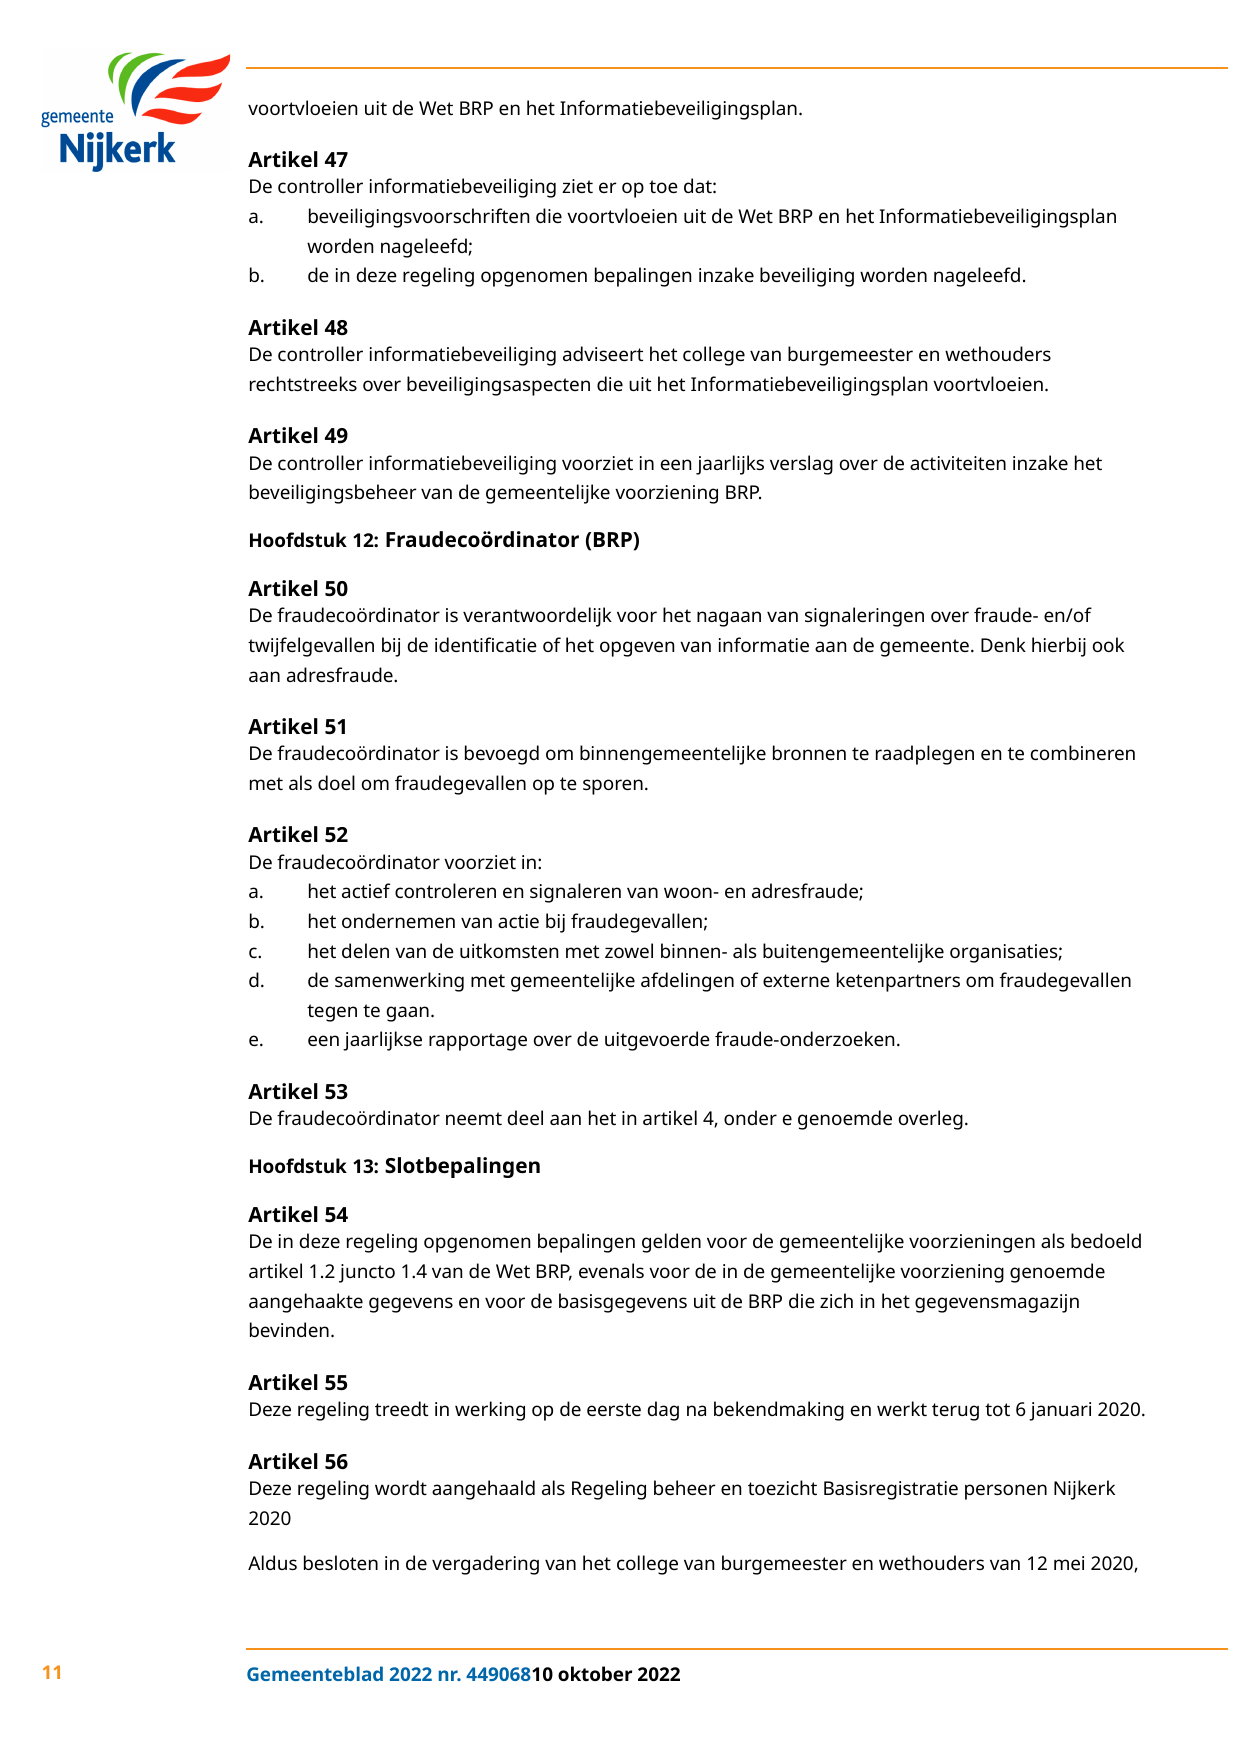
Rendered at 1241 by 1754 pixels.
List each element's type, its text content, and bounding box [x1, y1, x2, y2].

text Deze regeling treedt in werking op de eerste dag na bekendmaking en werkt terug tot 6 januari 2020. [248, 1396, 1152, 1422]
text Artikel 51 [248, 712, 1152, 741]
text Artikel 47 [248, 145, 1152, 174]
text Artikel 50 [248, 574, 1152, 603]
text Aldus besloten in de vergadering van het college van burgemeester en wethouders van 12 mei 2020, [248, 1550, 1152, 1576]
list de in deze regeling opgenomen bepalingen inzake beveiliging worden nageleefd. [248, 262, 1152, 288]
picture [41, 47, 231, 172]
text Artikel 54 [248, 1200, 1152, 1229]
list de samenwerking met gemeentelijke afdelingen of externe ketenpartners om fraudegevallen tegen te gaan. [248, 967, 1152, 1023]
text De controller informatiebeveiliging ziet er op toe dat: [248, 174, 1152, 199]
list het actief controleren en signaleren van woon- en adresfraude; [248, 879, 1152, 904]
text De fraudecoördinator voorziet in: [248, 849, 1152, 875]
list een jaarlijkse rapportage over de uitgevoerde fraude-onderzoeken. [248, 1027, 1152, 1052]
text voortvloeien uit de Wet BRP en het Informatiebeveiligingsplan. [248, 95, 1152, 121]
text De fraudecoördinator is verantwoordelijk voor het nagaan van signaleringen over fraude- en/of twijfelgevallen bij de identificatie of het opgeven van informatie aan de gemeente. Denk hierbij ook aan adresfraude. [248, 603, 1152, 687]
list het delen van de uitkomsten met zowel binnen- als buitengemeentelijke organisaties; [248, 938, 1152, 963]
text Deze regeling wordt aangehaald als Regeling beheer en toezicht Basisregistratie personen Nijkerk 2020 [248, 1475, 1152, 1531]
text Artikel 53 [248, 1077, 1152, 1105]
text De fraudecoördinator neemt deel aan het in artikel 4, onder e genoemde overleg. [248, 1105, 1152, 1131]
text De controller informatiebeveiliging adviseert het college van burgemeester en wethouders rechtstreeks over beveiligingsaspecten die uit het Informatiebeveiligingsplan voortvloeien. [248, 341, 1152, 397]
list het ondernemen van actie bij fraudegevallen; [248, 908, 1152, 934]
text Artikel 48 [248, 313, 1152, 341]
text Artikel 49 [248, 421, 1152, 450]
list beveiligingsvoorschriften die voortvloeien uit de Wet BRP en het Informatiebeveiligingsplan worden nageleefd; [248, 203, 1152, 258]
text Hoofdstuk 12: Fraudecoördinator (BRP) [248, 525, 1152, 553]
text Hoofdstuk 13: Slotbepalingen [248, 1151, 1152, 1179]
text De in deze regeling opgenomen bepalingen gelden voor de gemeentelijke voorzieningen als bedoeld artikel 1.2 juncto 1.4 van de Wet BRP, evenals voor de in de gemeentelijke voorziening genoemde aangehaakte gegevens en voor de basisgegevens uit de BRP die zich in het gegevensmagazijn bevinden. [248, 1229, 1152, 1343]
text Artikel 55 [248, 1368, 1152, 1396]
text Artikel 56 [248, 1447, 1152, 1475]
text De controller informatiebeveiliging voorziet in een jaarlijks verslag over de activiteiten inzake het beveiligingsbeheer van de gemeentelijke voorziening BRP. [248, 450, 1152, 505]
text De fraudecoördinator is bevoegd om binnengemeentelijke bronnen te raadplegen en te combineren met als doel om fraudegevallen op te sporen. [248, 741, 1152, 796]
text Artikel 52 [248, 821, 1152, 849]
